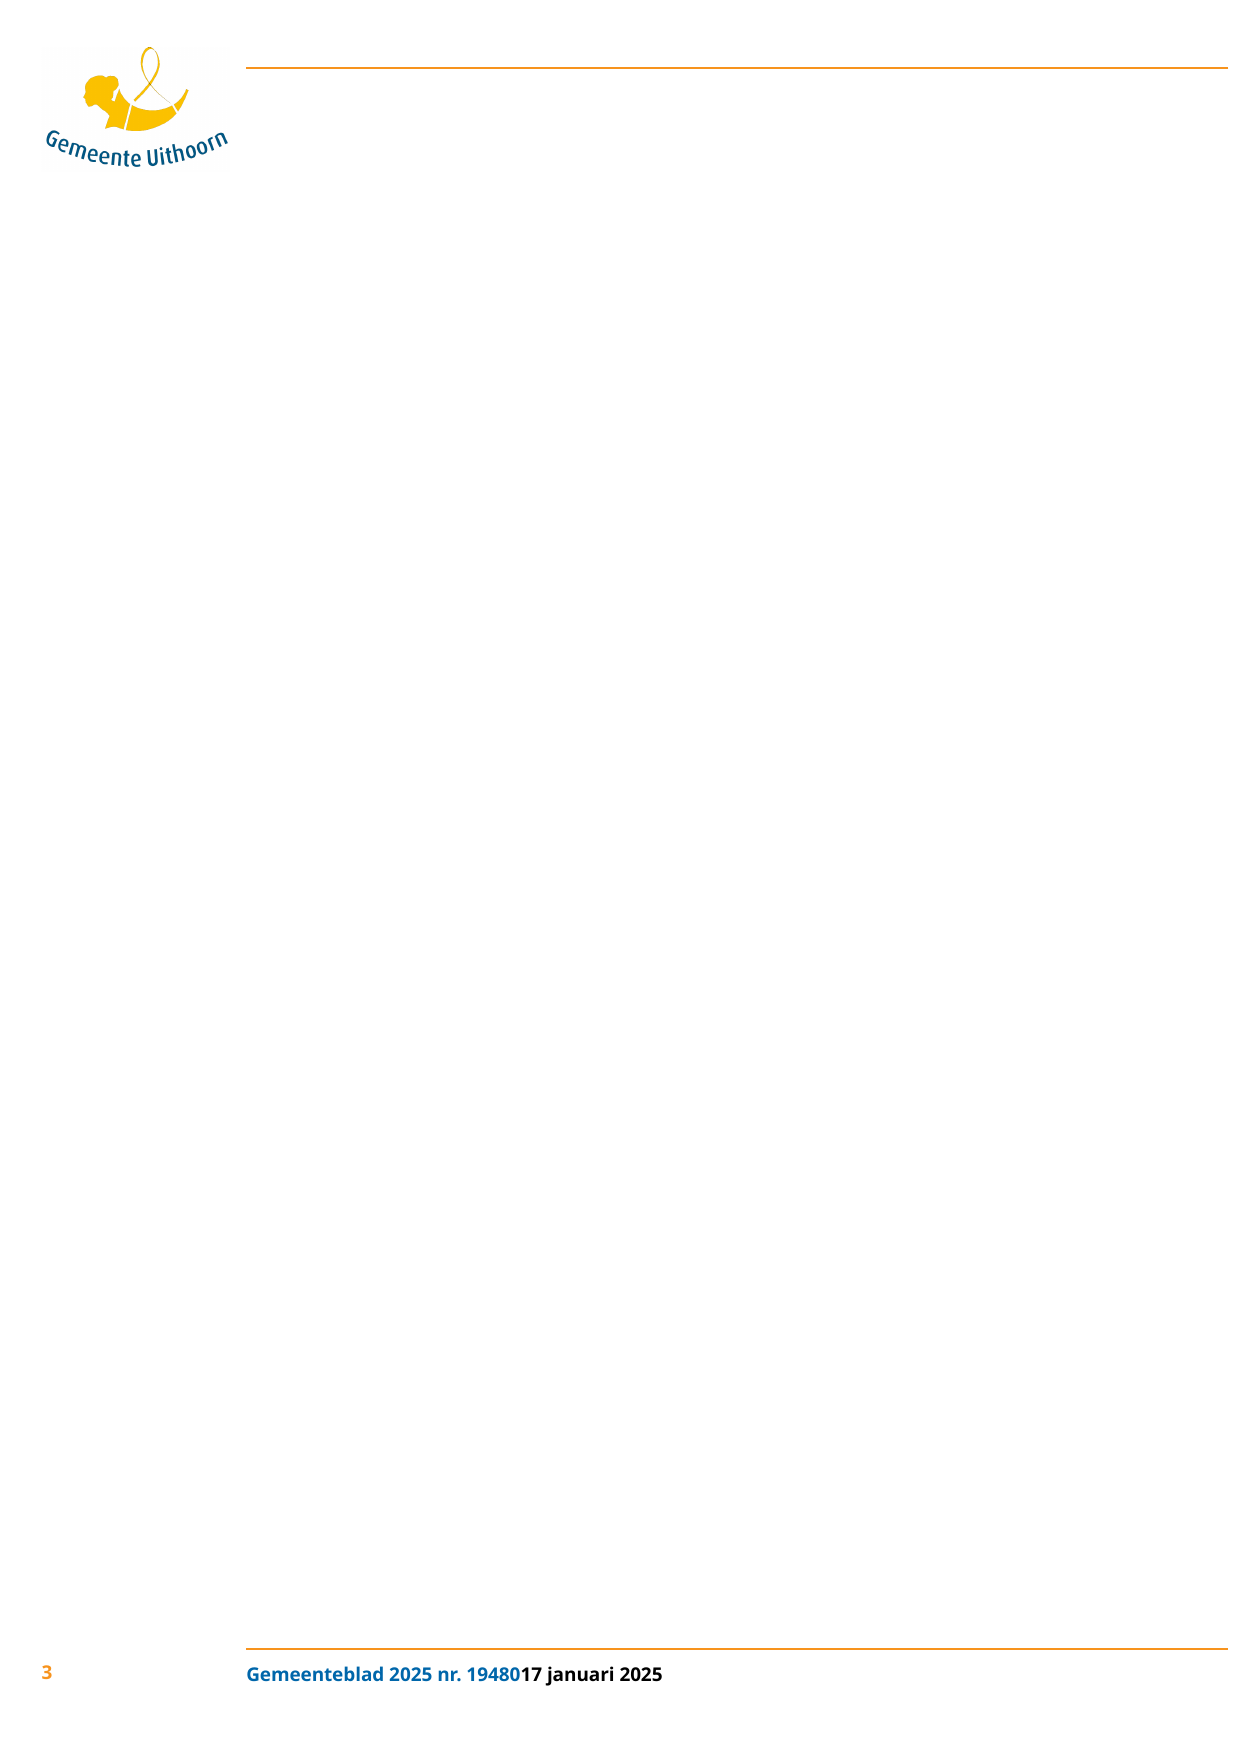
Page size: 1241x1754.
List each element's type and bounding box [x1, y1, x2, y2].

picture [41, 47, 231, 172]
